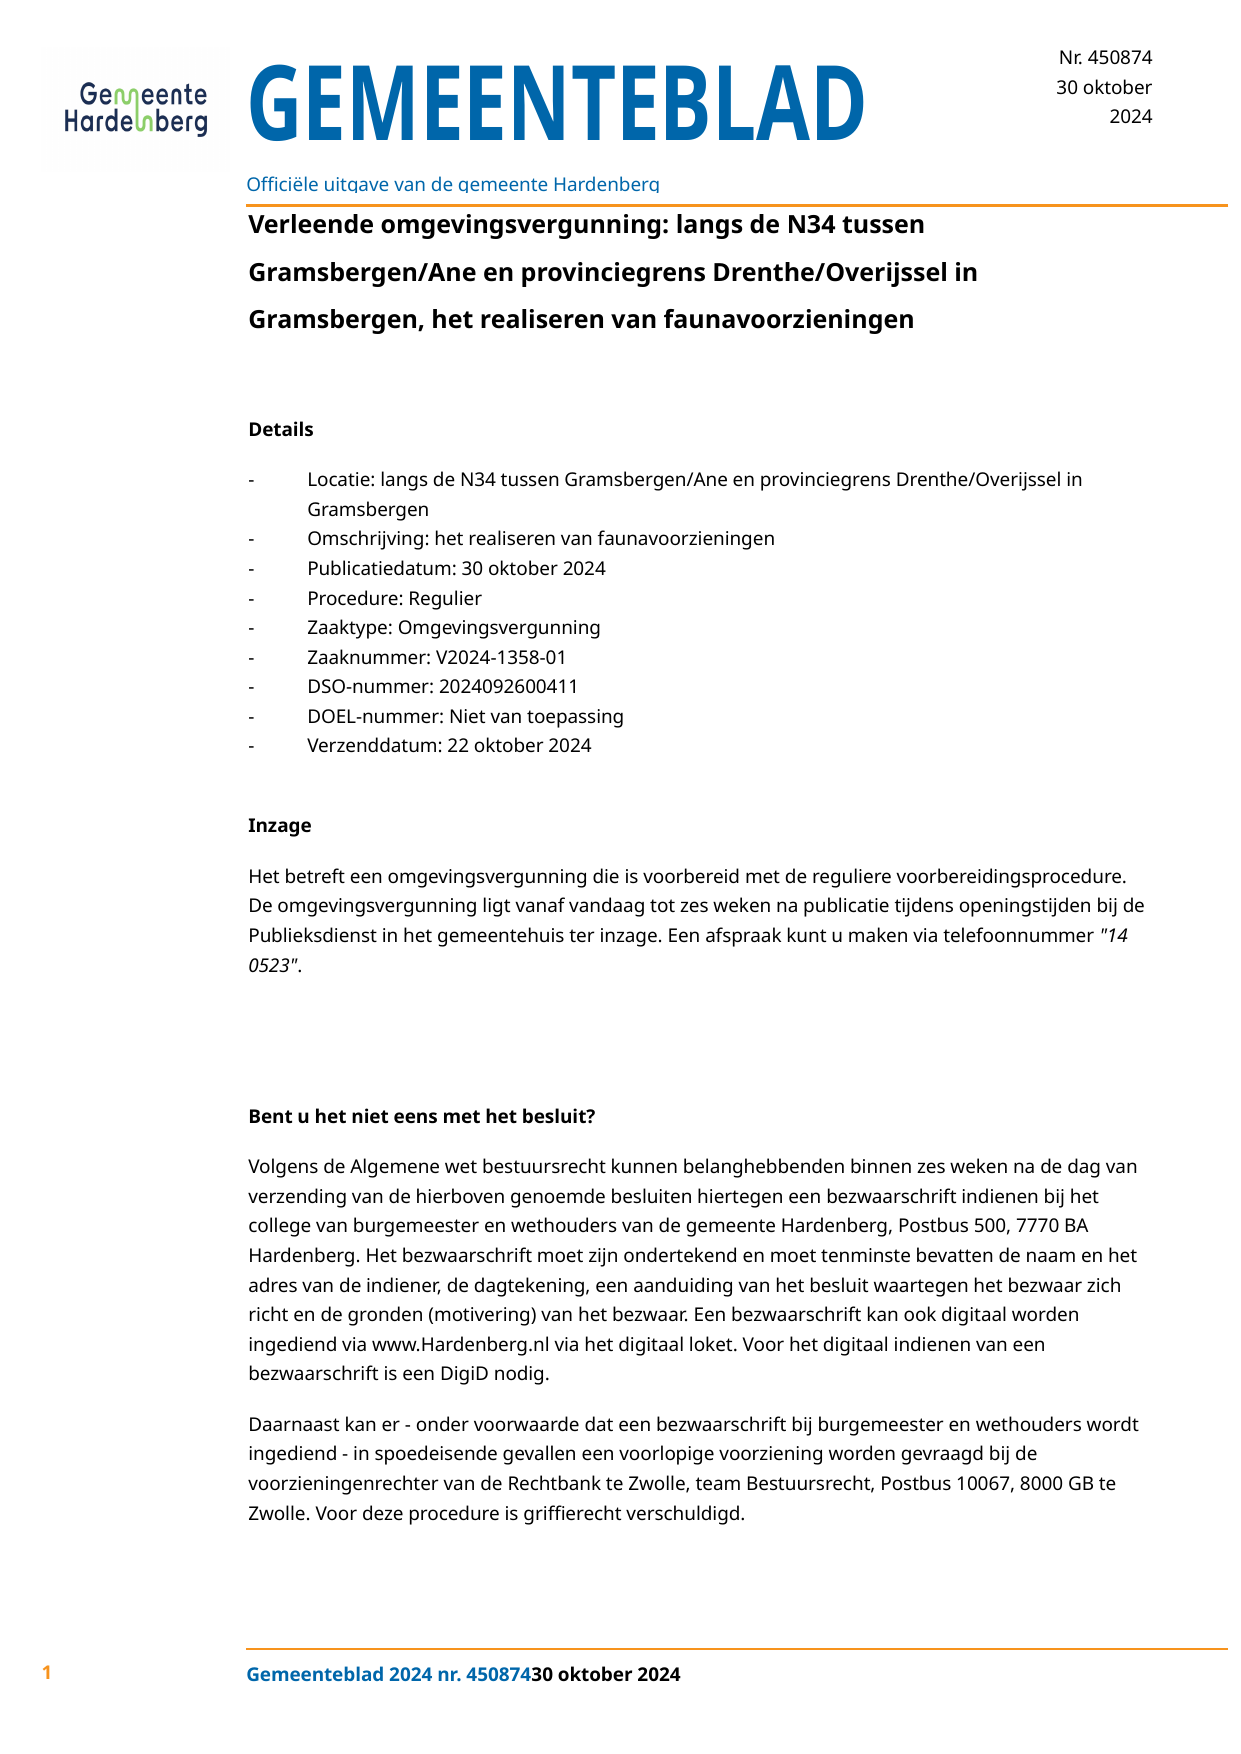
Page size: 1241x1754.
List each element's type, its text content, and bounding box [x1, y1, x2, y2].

text Volgens de Algemene wet bestuursrecht kunnen belanghebbenden binnen zes weken na de dag van verzending van de hierboven genoemde besluiten hiertegen een bezwaarschrift indienen bij het college van burgemeester en wethouders van de gemeente Hardenberg, Postbus 500, 7770 BA Hardenberg. Het bezwaarschrift moet zijn ondertekend en moet tenminste bevatten de naam en het adres van de indiener, de dagtekening, een aanduiding van het besluit waartegen het bezwaar zich richt en de gronden (motivering) van het bezwaar. Een bezwaarschrift kan ook digitaal worden ingediend via www.Hardenberg.nl via het digitaal loket. Voor het digitaal indienen van een bezwaarschrift is een DigiD nodig. [248, 1153, 1152, 1386]
text Daarnaast kan er - onder voorwaarde dat een bezwaarschrift bij burgemeester en wethouders wordt ingediend - in spoedeisende gevallen een voorlopige voorziening worden gevraagd bij de voorzieningenrechter van de Rechtbank te Zwolle, team Bestuursrecht, Postbus 10067, 8000 GB te Zwolle. Voor deze procedure is griffierecht verschuldigd. [248, 1411, 1152, 1525]
list Verzenddatum: 22 oktober 2024 [248, 733, 1152, 758]
text Het betreft een omgevingsvergunning die is voorbereid met de reguliere voorbereidingsprocedure. De omgevingsvergunning ligt vanaf vandaag tot zes weken na publicatie tijdens openingstijden bij de Publieksdienst in het gemeentehuis ter inzage. Een afspraak kunt u maken via telefoonnummer "14 0523". [248, 863, 1152, 977]
list Zaaktype: Omgevingsvergunning [248, 614, 1152, 640]
list Publicatiedatum: 30 oktober 2024 [248, 555, 1152, 581]
text Bent u het niet eens met het besluit? [248, 1103, 1152, 1129]
picture [41, 47, 231, 172]
text Details [248, 416, 1152, 442]
list Zaaknummer: V2024-1358-01 [248, 644, 1152, 669]
list Omschrijving: het realiseren van faunavoorzieningen [248, 526, 1152, 551]
text Verleende omgevingsvergunning: langs de N34 tussen Gramsbergen/Ane en provinciegrens Drenthe/Overijssel in Gramsbergen, het realiseren van faunavoorzieningen [248, 207, 1152, 336]
list Locatie: langs de N34 tussen Gramsbergen/Ane en provinciegrens Drenthe/Overijssel in Gramsbergen [248, 466, 1152, 522]
list DSO-nummer: 2024092600411 [248, 673, 1152, 699]
list DOEL-nummer: Niet van toepassing [248, 703, 1152, 729]
text Inzage [248, 813, 1152, 838]
list Procedure: Regulier [248, 585, 1152, 610]
